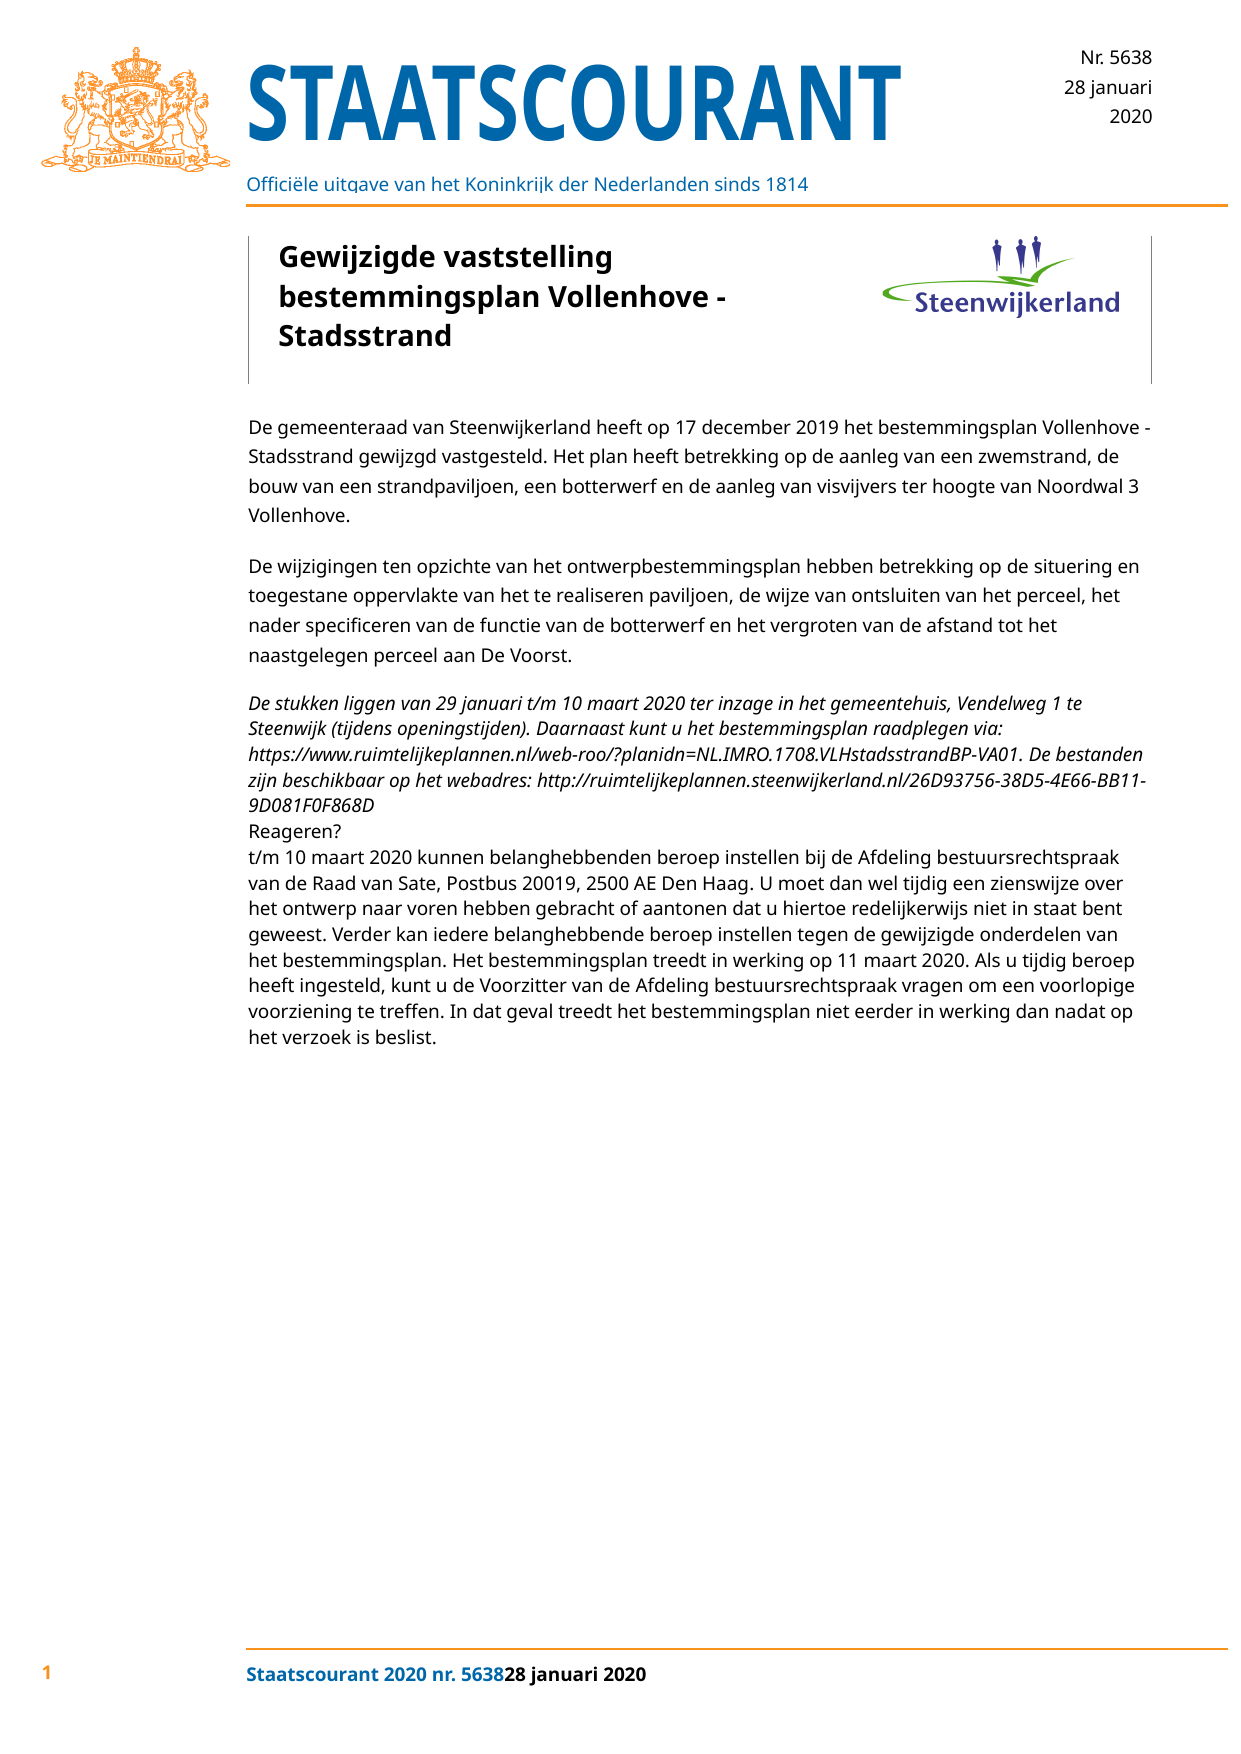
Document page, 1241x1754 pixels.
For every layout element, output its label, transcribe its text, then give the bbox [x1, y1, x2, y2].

text De gemeenteraad van Steenwijkerland heeft op 17 december 2019 het bestemmingsplan Vollenhove - Stadsstrand gewijzgd vastgesteld. Het plan heeft betrekking op de aanleg van een zwemstrand, de bouw van een strandpaviljoen, een botterwerf en de aanleg van visvijvers ter hoogte van Noordwal 3 Vollenhove. [248, 414, 1152, 528]
text De stukken liggen van 29 januari t/m 10 maart 2020 ter inzage in het gemeentehuis, Vendelweg 1 te Steenwijk (tijdens openingstijden). Daarnaast kunt u het bestemmingsplan raadplegen via: https://www.ruimtelijkeplannen.nl/web-roo/?planidn=NL.IMRO.1708.VLHstadsstrandBP-VA01. De bestanden zijn beschikbaar op het webadres: http://ruimtelijkeplannen.steenwijkerland.nl/26D93756-38D5-4E66-BB11-9D081F0F868D [248, 690, 1152, 818]
picture [41, 47, 231, 172]
picture [882, 236, 1119, 318]
table_header [850, 236, 1151, 384]
text Reageren? [248, 818, 1152, 844]
table_header Gewijzigde vaststelling bestemmingsplan Vollenhove - Stadsstrand [249, 236, 850, 384]
text t/m 10 maart 2020 kunnen belanghebbenden beroep instellen bij de Afdeling bestuursrechtspraak van de Raad van Sate, Postbus 20019, 2500 AE Den Haag. U moet dan wel tijdig een zienswijze over het ontwerp naar voren hebben gebracht of aantonen dat u hiertoe redelijkerwijs niet in staat bent geweest. Verder kan iedere belanghebbende beroep instellen tegen de gewijzigde onderdelen van het bestemmingsplan. Het bestemmingsplan treedt in werking op 11 maart 2020. Als u tijdig beroep heeft ingesteld, kunt u de Voorzitter van de Afdeling bestuursrechtspraak vragen om een voorlopige voorziening te treffen. In dat geval treedt het bestemmingsplan niet eerder in werking dan nadat op het verzoek is beslist. [248, 844, 1152, 1050]
text De wijzigingen ten opzichte van het ontwerpbestemmingsplan hebben betrekking op de situering en toegestane oppervlakte van het te realiseren paviljoen, de wijze van ontsluiten van het perceel, het nader specificeren van de functie van de botterwerf en het vergroten van de afstand tot het naastgelegen perceel aan De Voorst. [248, 553, 1152, 668]
